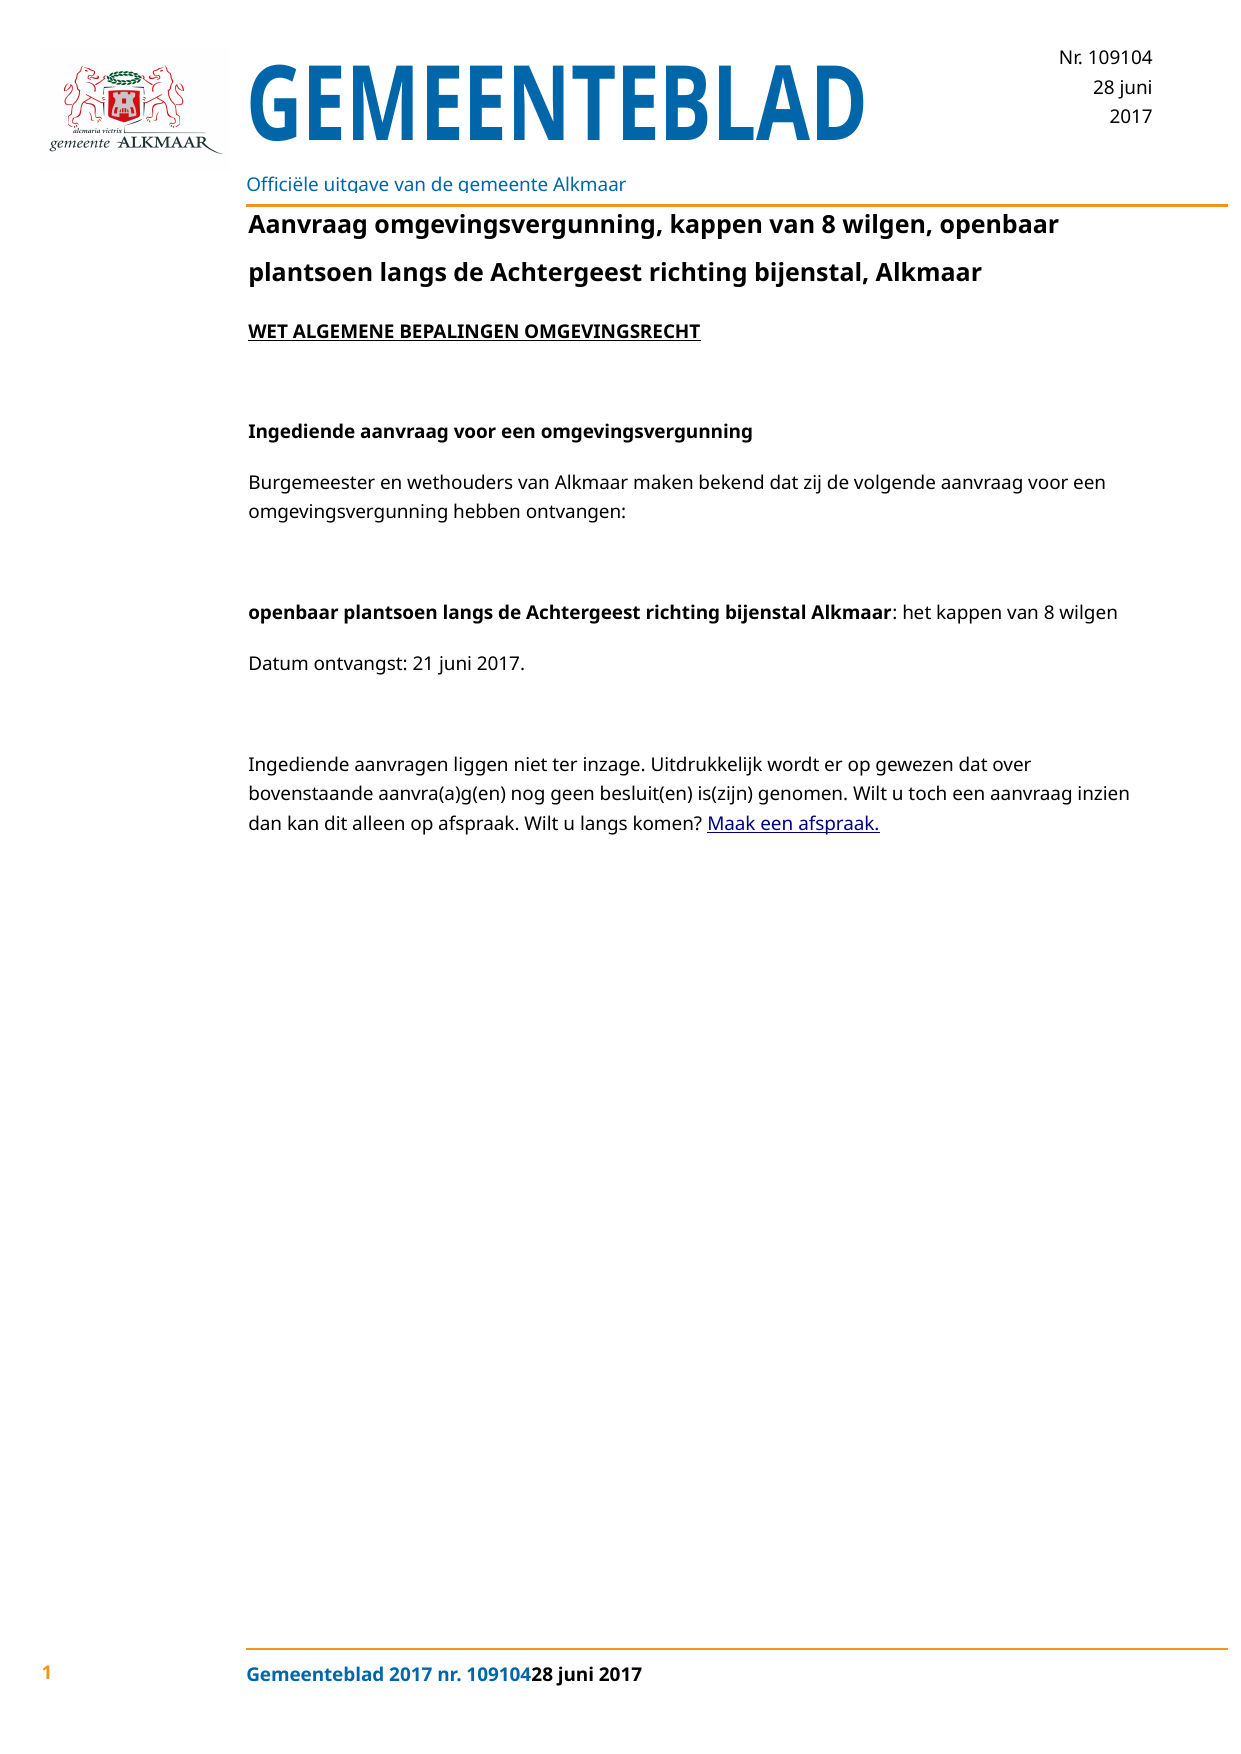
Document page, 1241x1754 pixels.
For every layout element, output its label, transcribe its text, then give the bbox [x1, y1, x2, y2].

text Datum ontvangst: 21 juni 2017. [248, 650, 1152, 676]
text WET ALGEMENE BEPALINGEN OMGEVINGSRECHT [248, 318, 1152, 344]
text openbaar plantsoen langs de Achtergeest richting bijenstal Alkmaar: het kappen van 8 wilgen [248, 599, 1152, 625]
text Ingediende aanvraag voor een omgevingsvergunning [248, 419, 1152, 444]
text Aanvraag omgevingsvergunning, kappen van 8 wilgen, openbaar plantsoen langs de Achtergeest richting bijenstal, Alkmaar [248, 207, 1152, 288]
text Ingediende aanvragen liggen niet ter inzage. Uitdrukkelijk wordt er op gewezen dat over bovenstaande aanvra(a)g(en) nog geen besluit(en) is(zijn) genomen. Wilt u toch een aanvraag inzien dan kan dit alleen op afspraak. Wilt u langs komen? Maak een afspraak. [248, 751, 1152, 836]
text Burgemeester en wethouders van Alkmaar maken bekend dat zij de volgende aanvraag voor een omgevingsvergunning hebben ontvangen: [248, 469, 1152, 524]
picture [41, 47, 231, 172]
